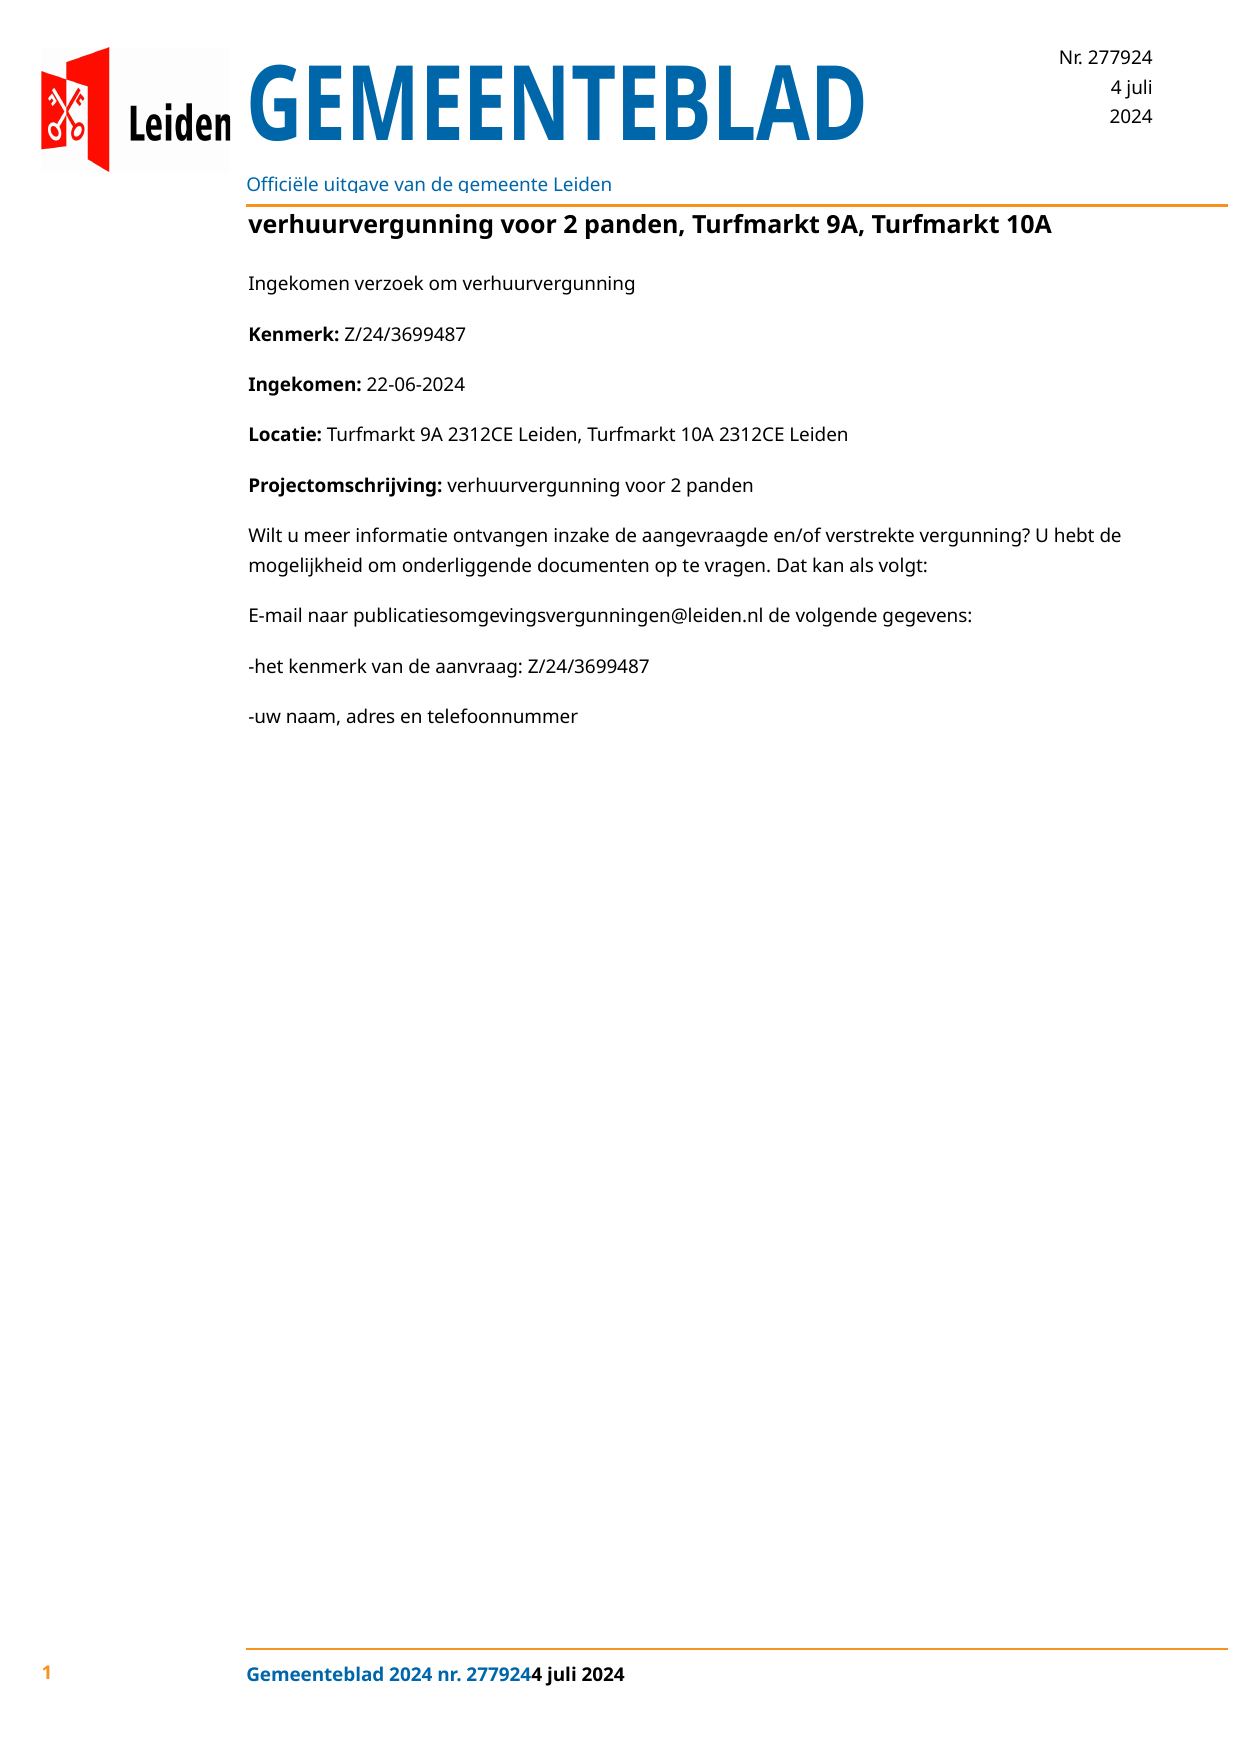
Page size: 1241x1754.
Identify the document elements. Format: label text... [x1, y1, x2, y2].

text Kenmerk: Z/24/3699487 [248, 321, 1152, 346]
text Ingekomen: 22-06-2024 [248, 371, 1152, 397]
text Projectomschrijving: verhuurvergunning voor 2 panden [248, 472, 1152, 498]
text -uw naam, adres en telefoonnummer [248, 703, 1152, 729]
picture [41, 47, 231, 172]
text verhuurvergunning voor 2 panden, Turfmarkt 9A, Turfmarkt 10A [248, 207, 1152, 241]
text E-mail naar publicatiesomgevingsvergunningen@leiden.nl de volgende gegevens: [248, 602, 1152, 628]
text -het kenmerk van de aanvraag: Z/24/3699487 [248, 653, 1152, 678]
text Wilt u meer informatie ontvangen inzake de aangevraagde en/of verstrekte vergunning? U hebt de mogelijkheid om onderliggende documenten op te vragen. Dat kan als volgt: [248, 522, 1152, 578]
text Locatie: Turfmarkt 9A 2312CE Leiden, Turfmarkt 10A 2312CE Leiden [248, 422, 1152, 447]
text Ingekomen verzoek om verhuurvergunning [248, 270, 1152, 296]
